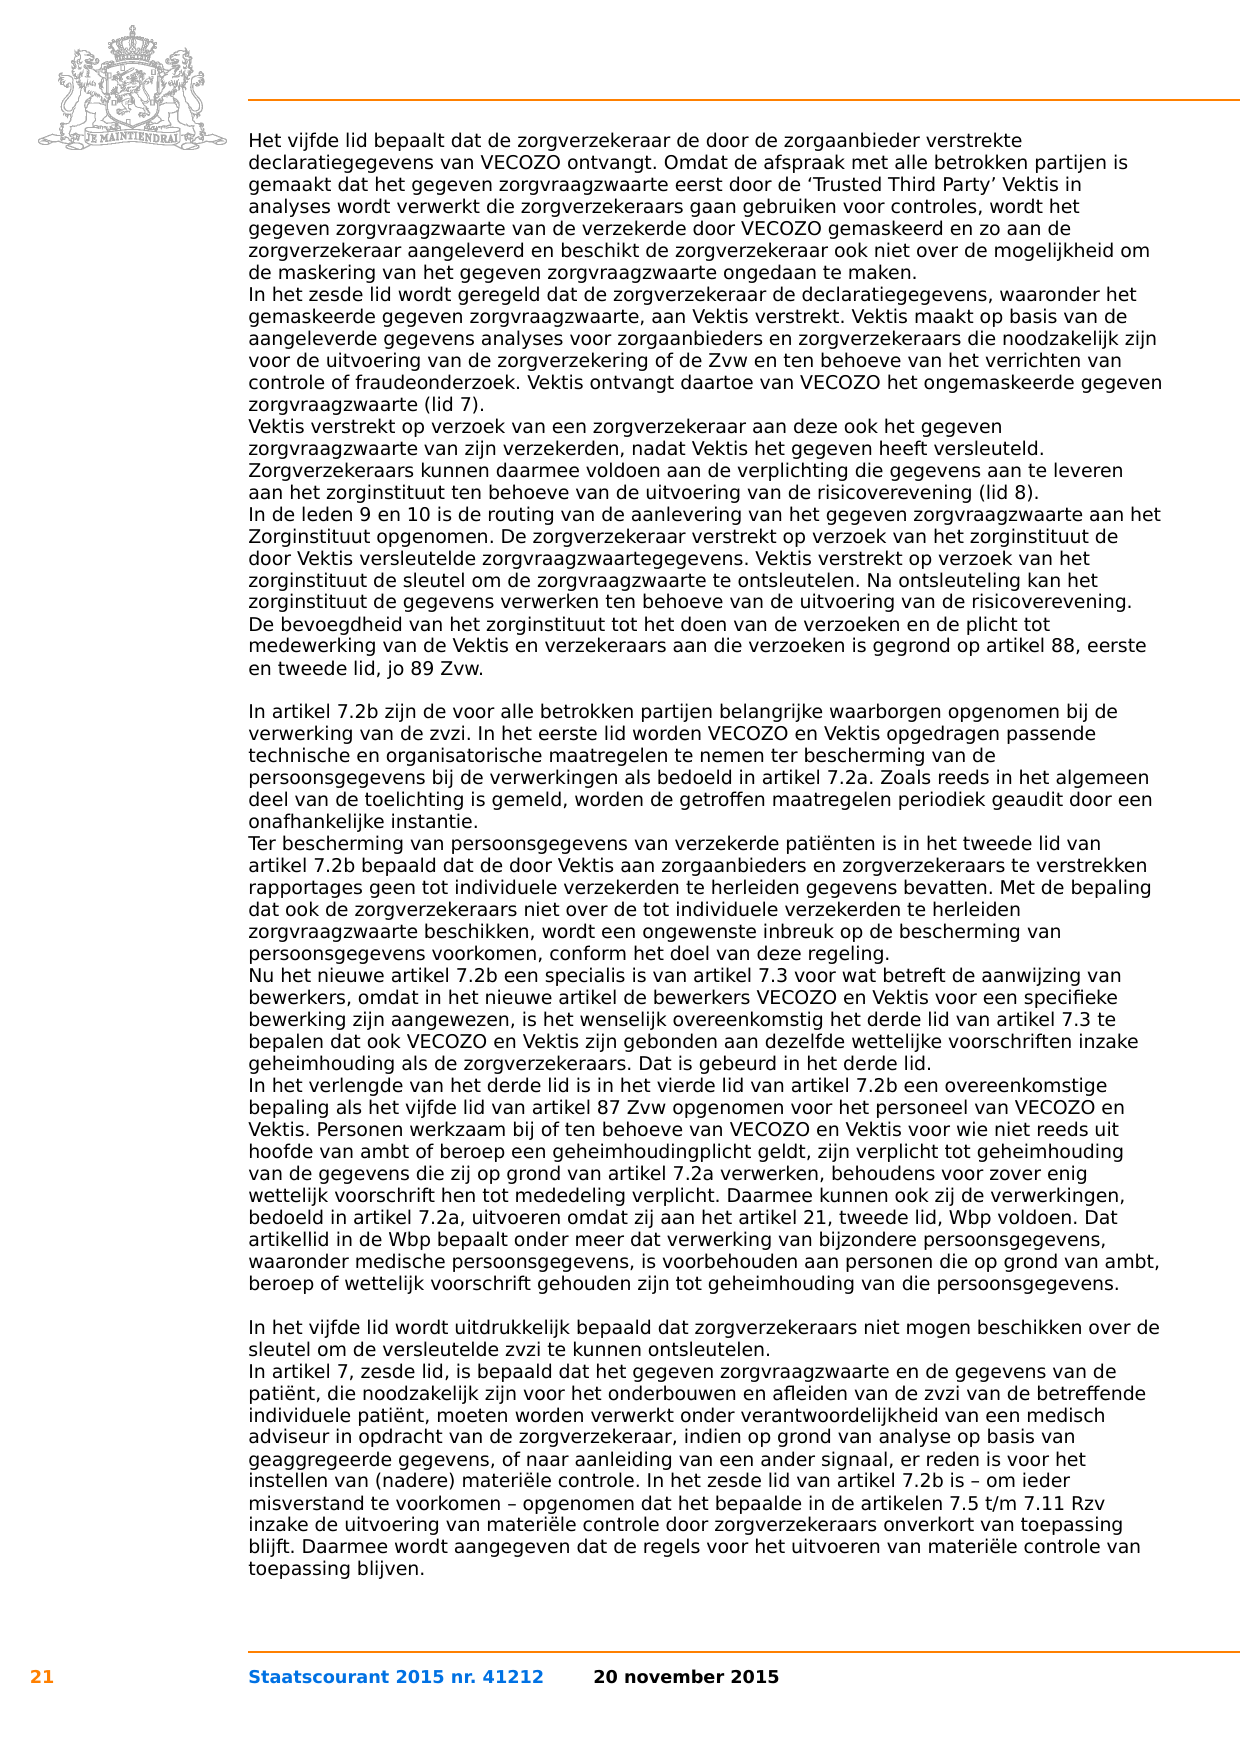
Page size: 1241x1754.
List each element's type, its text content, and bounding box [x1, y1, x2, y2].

text Het vijfde lid bepaalt dat de zorgverzekeraar de door de zorgaanbieder verstrekte declaratiegegevens van VECOZO ontvangt. Omdat de afspraak met alle betrokken partijen is gemaakt dat het gegeven zorgvraagzwaarte eerst door de ‘Trusted Third Party’ Vektis in analyses wordt verwerkt die zorgverzekeraars gaan gebruiken voor controles, wordt het gegeven zorgvraagzwaarte van de verzekerde door VECOZO gemaskeerd en zo aan de zorgverzekeraar aangeleverd en beschikt de zorgverzekeraar ook niet over de mogelijkheid om de maskering van het gegeven zorgvraagzwaarte ongedaan te maken. [248, 130, 1163, 284]
text Ter bescherming van persoonsgegevens van verzekerde patiënten is in het tweede lid van artikel 7.2b bepaald dat de door Vektis aan zorgaanbieders en zorgverzekeraars te verstrekken rapportages geen tot individuele verzekerden te herleiden gegevens bevatten. Met de bepaling dat ook de zorgverzekeraars niet over de tot individuele verzekerden te herleiden zorgvraagzwaarte beschikken, wordt een ongewenste inbreuk op de bescherming van persoonsgegevens voorkomen, conform het doel van deze regeling. [248, 833, 1163, 965]
text In het vijfde lid wordt uitdrukkelijk bepaald dat zorgverzekeraars niet mogen beschikken over de sleutel om de versleutelde zvzi te kunnen ontsleutelen. [248, 1317, 1163, 1361]
text In artikel 7.2b zijn de voor alle betrokken partijen belangrijke waarborgen opgenomen bij de verwerking van de zvzi. In het eerste lid worden VECOZO en Vektis opgedragen passende technische en organisatorische maatregelen te nemen ter bescherming van de persoonsgegevens bij de verwerkingen als bedoeld in artikel 7.2a. Zoals reeds in het algemeen deel van de toelichting is gemeld, worden de getroffen maatregelen periodiek geaudit door een onafhankelijke instantie. [248, 701, 1163, 833]
text In het zesde lid wordt geregeld dat de zorgverzekeraar de declaratiegegevens, waaronder het gemaskeerde gegeven zorgvraagzwaarte, aan Vektis verstrekt. Vektis maakt op basis van de aangeleverde gegevens analyses voor zorgaanbieders en zorgverzekeraars die noodzakelijk zijn voor de uitvoering van de zorgverzekering of de Zvw en ten behoeve van het verrichten van controle of fraudeonderzoek. Vektis ontvangt daartoe van VECOZO het ongemaskeerde gegeven zorgvraagzwaarte (lid 7). [248, 284, 1163, 416]
text In het verlengde van het derde lid is in het vierde lid van artikel 7.2b een overeenkomstige bepaling als het vijfde lid van artikel 87 Zvw opgenomen voor het personeel van VECOZO en Vektis. Personen werkzaam bij of ten behoeve van VECOZO en Vektis voor wie niet reeds uit hoofde van ambt of beroep een geheimhoudingplicht geldt, zijn verplicht tot geheimhouding van de gegevens die zij op grond van artikel 7.2a verwerken, behoudens voor zover enig wettelijk voorschrift hen tot mededeling verplicht. Daarmee kunnen ook zij de verwerkingen, bedoeld in artikel 7.2a, uitvoeren omdat zij aan het artikel 21, tweede lid, Wbp voldoen. Dat artikellid in de Wbp bepaalt onder meer dat verwerking van bijzondere persoonsgegevens, waaronder medische persoonsgegevens, is voorbehouden aan personen die op grond van ambt, beroep of wettelijk voorschrift gehouden zijn tot geheimhouding van die persoonsgegevens. [248, 1075, 1163, 1295]
text Nu het nieuwe artikel 7.2b een specialis is van artikel 7.3 voor wat betreft de aanwijzing van bewerkers, omdat in het nieuwe artikel de bewerkers VECOZO en Vektis voor een specifieke bewerking zijn aangewezen, is het wenselijk overeenkomstig het derde lid van artikel 7.3 te bepalen dat ook VECOZO en Vektis zijn gebonden aan dezelfde wettelijke voorschriften inzake geheimhouding als de zorgverzekeraars. Dat is gebeurd in het derde lid. [248, 965, 1163, 1075]
text Vektis verstrekt op verzoek van een zorgverzekeraar aan deze ook het gegeven zorgvraagzwaarte van zijn verzekerden, nadat Vektis het gegeven heeft versleuteld. Zorgverzekeraars kunnen daarmee voldoen aan de verplichting die gegevens aan te leveren aan het zorginstituut ten behoeve van de uitvoering van de risicoverevening (lid 8). [248, 416, 1163, 503]
text In artikel 7, zesde lid, is bepaald dat het gegeven zorgvraagzwaarte en de gegevens van de patiënt, die noodzakelijk zijn voor het onderbouwen en afleiden van de zvzi van de betreffende individuele patiënt, moeten worden verwerkt onder verantwoordelijkheid van een medisch adviseur in opdracht van de zorgverzekeraar, indien op grond van analyse op basis van geaggregeerde gegevens, of naar aanleiding van een ander signaal, er reden is voor het instellen van (nadere) materiële controle. In het zesde lid van artikel 7.2b is – om ieder misverstand te voorkomen – opgenomen dat het bepaalde in de artikelen 7.5 t/m 7.11 Rzv inzake de uitvoering van materiële controle door zorgverzekeraars onverkort van toepassing blijft. Daarmee wordt aangegeven dat de regels voor het uitvoeren van materiële controle van toepassing blijven. [248, 1361, 1163, 1580]
picture [38, 25, 227, 150]
text In de leden 9 en 10 is de routing van de aanlevering van het gegeven zorgvraagzwaarte aan het Zorginstituut opgenomen. De zorgverzekeraar verstrekt op verzoek van het zorginstituut de door Vektis versleutelde zorgvraagzwaartegegevens. Vektis verstrekt op verzoek van het zorginstituut de sleutel om de zorgvraagzwaarte te ontsleutelen. Na ontsleuteling kan het zorginstituut de gegevens verwerken ten behoeve van de uitvoering van de risicoverevening. De bevoegdheid van het zorginstituut tot het doen van de verzoeken en de plicht tot medewerking van de Vektis en verzekeraars aan die verzoeken is gegrond op artikel 88, eerste en tweede lid, jo 89 Zvw. [248, 503, 1163, 679]
